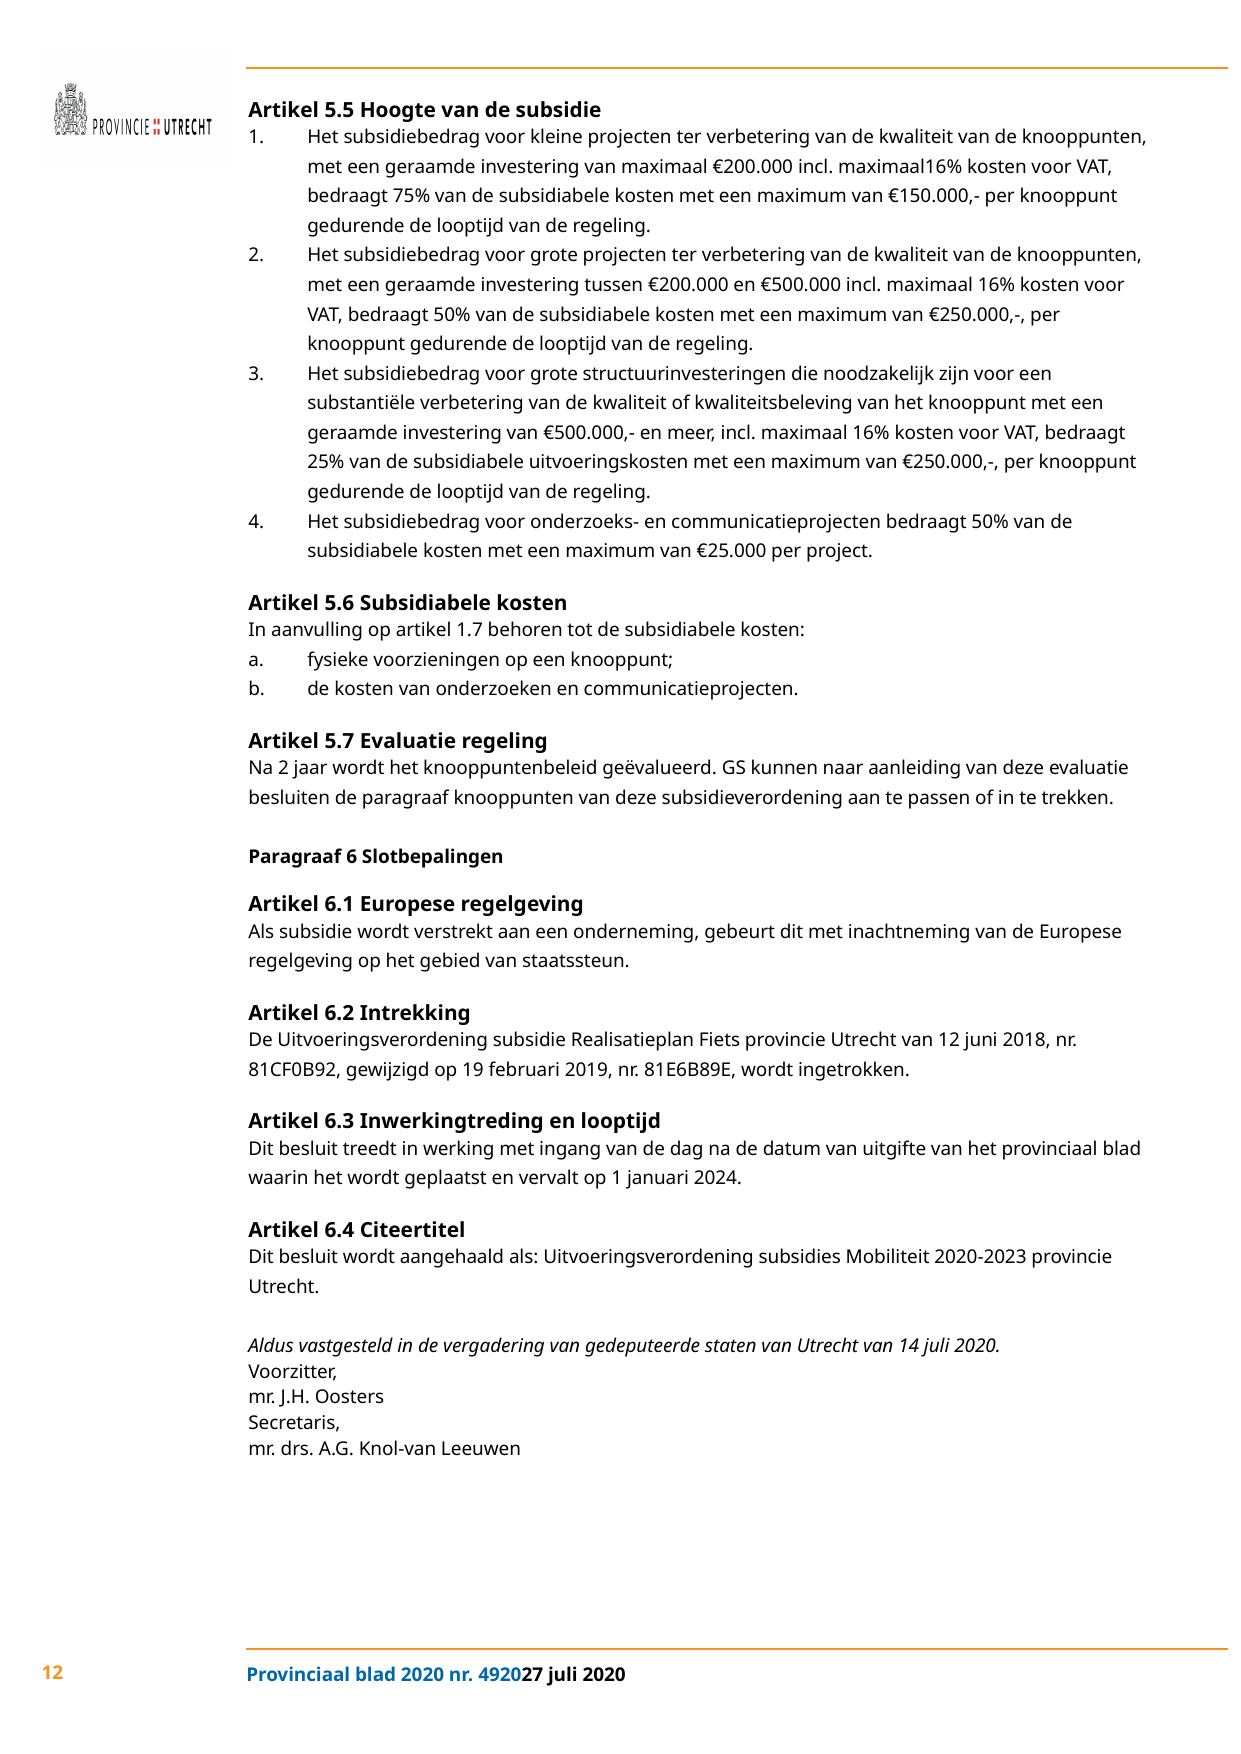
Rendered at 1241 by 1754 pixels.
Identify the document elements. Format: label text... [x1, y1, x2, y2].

text Voorzitter, [248, 1358, 1152, 1383]
text Dit besluit wordt aangehaald als: Uitvoeringsverordening subsidies Mobiliteit 2020-2023 provincie Utrecht. [248, 1243, 1152, 1299]
text Secretaris, [248, 1409, 1152, 1435]
text mr. J.H. Oosters [248, 1383, 1152, 1409]
text Na 2 jaar wordt het knooppuntenbeleid geëvalueerd. GS kunnen naar aanleiding van deze evaluatie besluiten de paragraaf knooppunten van deze subsidieverordening aan te passen of in te trekken. [248, 754, 1152, 809]
picture [41, 47, 231, 172]
text Artikel 5.6 Subsidiabele kosten [248, 588, 1152, 616]
list Het subsidiebedrag voor grote structuurinvesteringen die noodzakelijk zijn voor een substantiële verbetering van de kwaliteit of kwaliteitsbeleving van het knooppunt met een geraamde investering van €500.000,- en meer, incl. maximaal 16% kosten voor VAT, bedraagt 25% van de subsidiabele uitvoeringskosten met een maximum van €250.000,-, per knooppunt gedurende de looptijd van de regeling. [248, 360, 1152, 504]
text Artikel 6.1 Europese regelgeving [248, 889, 1152, 918]
text Artikel 6.3 Inwerkingtreding en looptijd [248, 1106, 1152, 1135]
text In aanvulling op artikel 1.7 behoren tot de subsidiabele kosten: [248, 616, 1152, 642]
text Artikel 6.4 Citeertitel [248, 1215, 1152, 1243]
text De Uitvoeringsverordening subsidie Realisatieplan Fiets provincie Utrecht van 12 juni 2018, nr. 81CF0B92, gewijzigd op 19 februari 2019, nr. 81E6B89E, wordt ingetrokken. [248, 1026, 1152, 1082]
text Artikel 6.2 Intrekking [248, 998, 1152, 1026]
text Artikel 5.7 Evaluatie regeling [248, 726, 1152, 754]
list fysieke voorzieningen op een knooppunt; [248, 646, 1152, 672]
list de kosten van onderzoeken en communicatieprojecten. [248, 675, 1152, 701]
list Het subsidiebedrag voor kleine projecten ter verbetering van de kwaliteit van de knooppunten, met een geraamde investering van maximaal €200.000 incl. maximaal16% kosten voor VAT, bedraagt 75% van de subsidiabele kosten met een maximum van €150.000,- per knooppunt gedurende de looptijd van de regeling. [248, 123, 1152, 238]
text Aldus vastgesteld in de vergadering van gedeputeerde staten van Utrecht van 14 juli 2020. [248, 1332, 1152, 1358]
text Als subsidie wordt verstrekt aan een onderneming, gebeurt dit met inachtneming van de Europese regelgeving op het gebied van staatssteun. [248, 918, 1152, 973]
list Het subsidiebedrag voor onderzoeks- en communicatieprojecten bedraagt 50% van de subsidiabele kosten met een maximum van €25.000 per project. [248, 508, 1152, 563]
text Paragraaf 6 Slotbepalingen [248, 843, 1152, 869]
text Artikel 5.5 Hoogte van de subsidie [248, 95, 1152, 123]
text Dit besluit treedt in werking met ingang van de dag na de datum van uitgifte van het provinciaal blad waarin het wordt geplaatst en vervalt op 1 januari 2024. [248, 1135, 1152, 1190]
text mr. drs. A.G. Knol-van Leeuwen [248, 1435, 1152, 1461]
list Het subsidiebedrag voor grote projecten ter verbetering van de kwaliteit van de knooppunten, met een geraamde investering tussen €200.000 en €500.000 incl. maximaal 16% kosten voor VAT, bedraagt 50% van de subsidiabele kosten met een maximum van €250.000,-, per knooppunt gedurende de looptijd van de regeling. [248, 242, 1152, 356]
